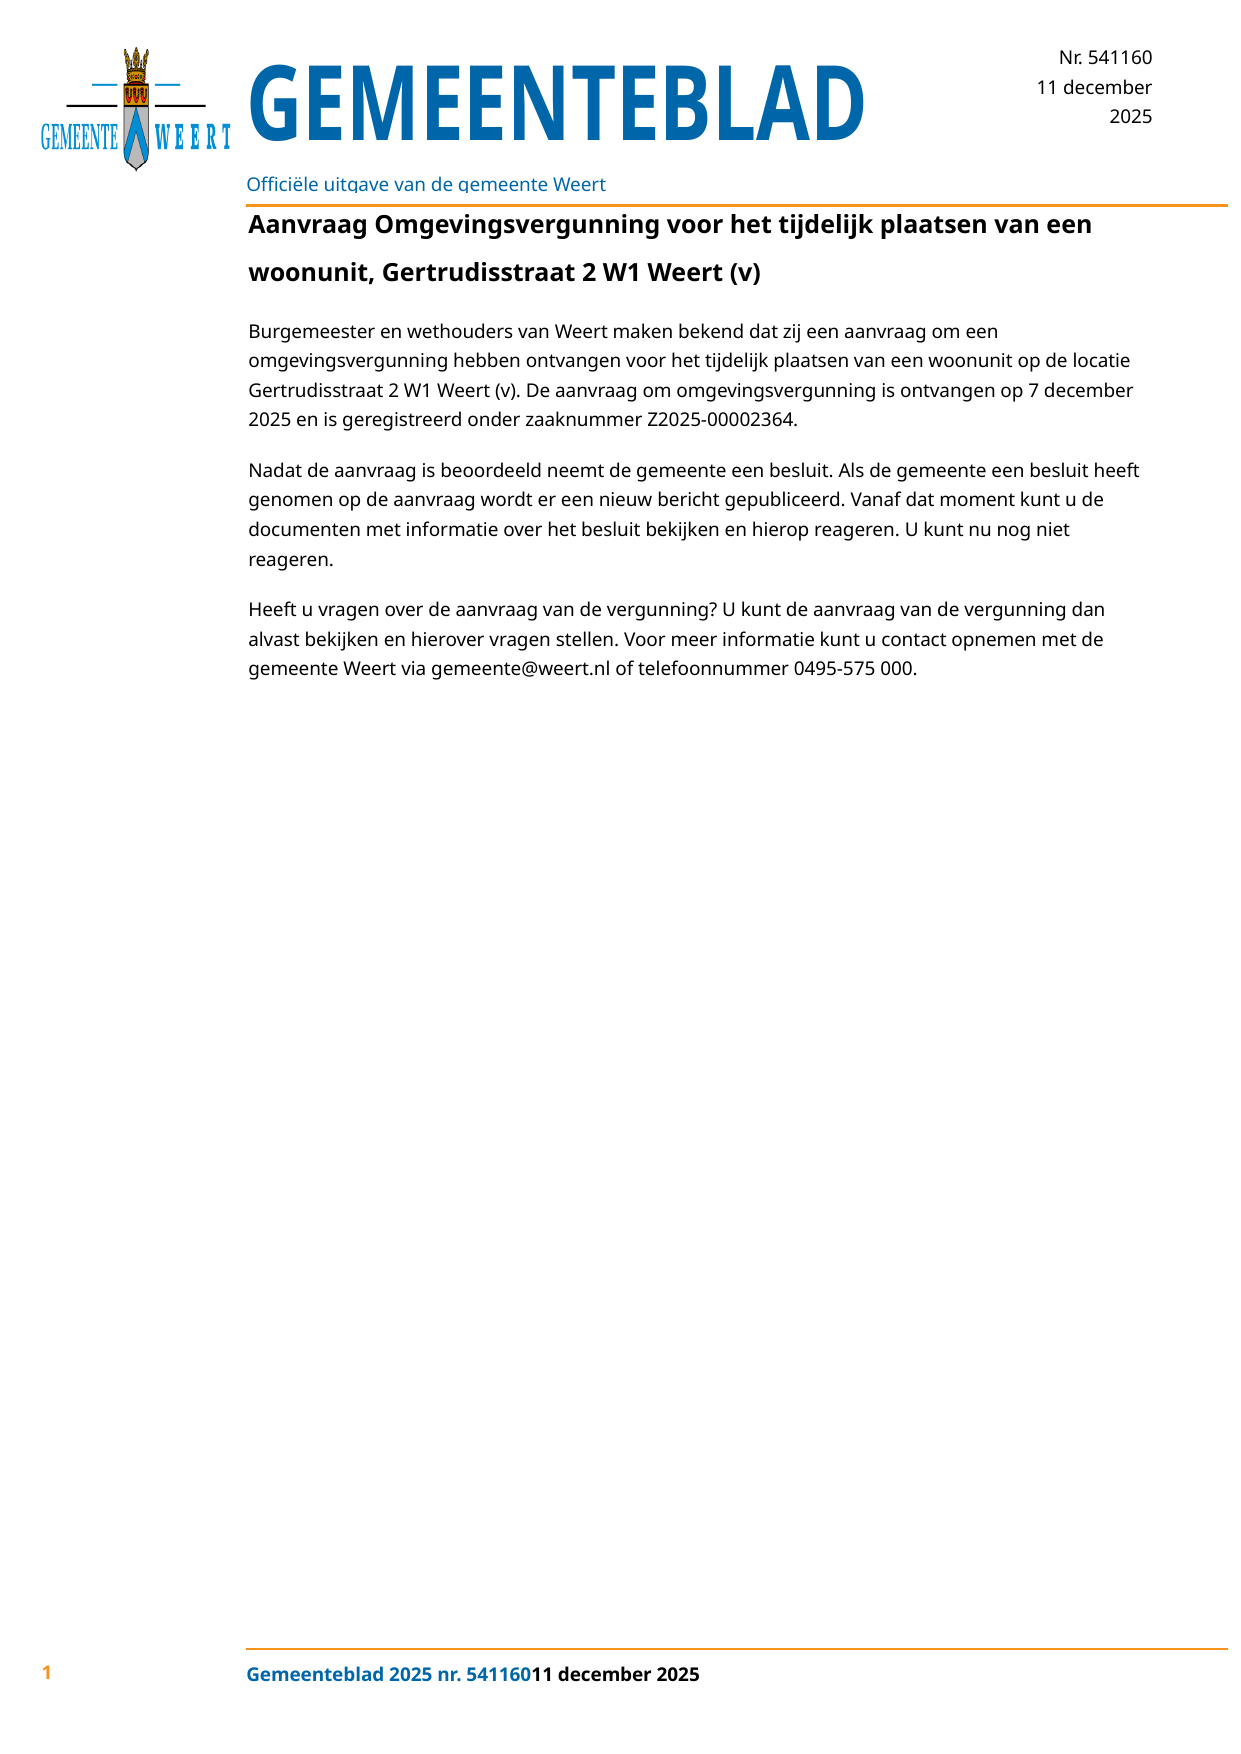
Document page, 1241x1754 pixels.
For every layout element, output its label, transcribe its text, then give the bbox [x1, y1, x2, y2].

text Heeft u vragen over de aanvraag van de vergunning? U kunt de aanvraag van de vergunning dan alvast bekijken en hierover vragen stellen. Voor meer informatie kunt u contact opnemen met de gemeente Weert via gemeente@weert.nl of telefoonnummer 0495-575 000. [248, 596, 1152, 681]
text Burgemeester en wethouders van Weert maken bekend dat zij een aanvraag om een omgevingsvergunning hebben ontvangen voor het tijdelijk plaatsen van een woonunit op de locatie Gertrudisstraat 2 W1 Weert (v). De aanvraag om omgevingsvergunning is ontvangen op 7 december 2025 en is geregistreerd onder zaaknummer Z2025-00002364. [248, 318, 1152, 432]
text Aanvraag Omgevingsvergunning voor het tijdelijk plaatsen van een woonunit, Gertrudisstraat 2 W1 Weert (v) [248, 207, 1152, 288]
text Nadat de aanvraag is beoordeeld neemt de gemeente een besluit. Als de gemeente een besluit heeft genomen op de aanvraag wordt er een nieuw bericht gepubliceerd. Vanaf dat moment kunt u de documenten met informatie over het besluit bekijken en hierop reageren. U kunt nu nog niet reageren. [248, 457, 1152, 572]
picture [41, 47, 231, 172]
